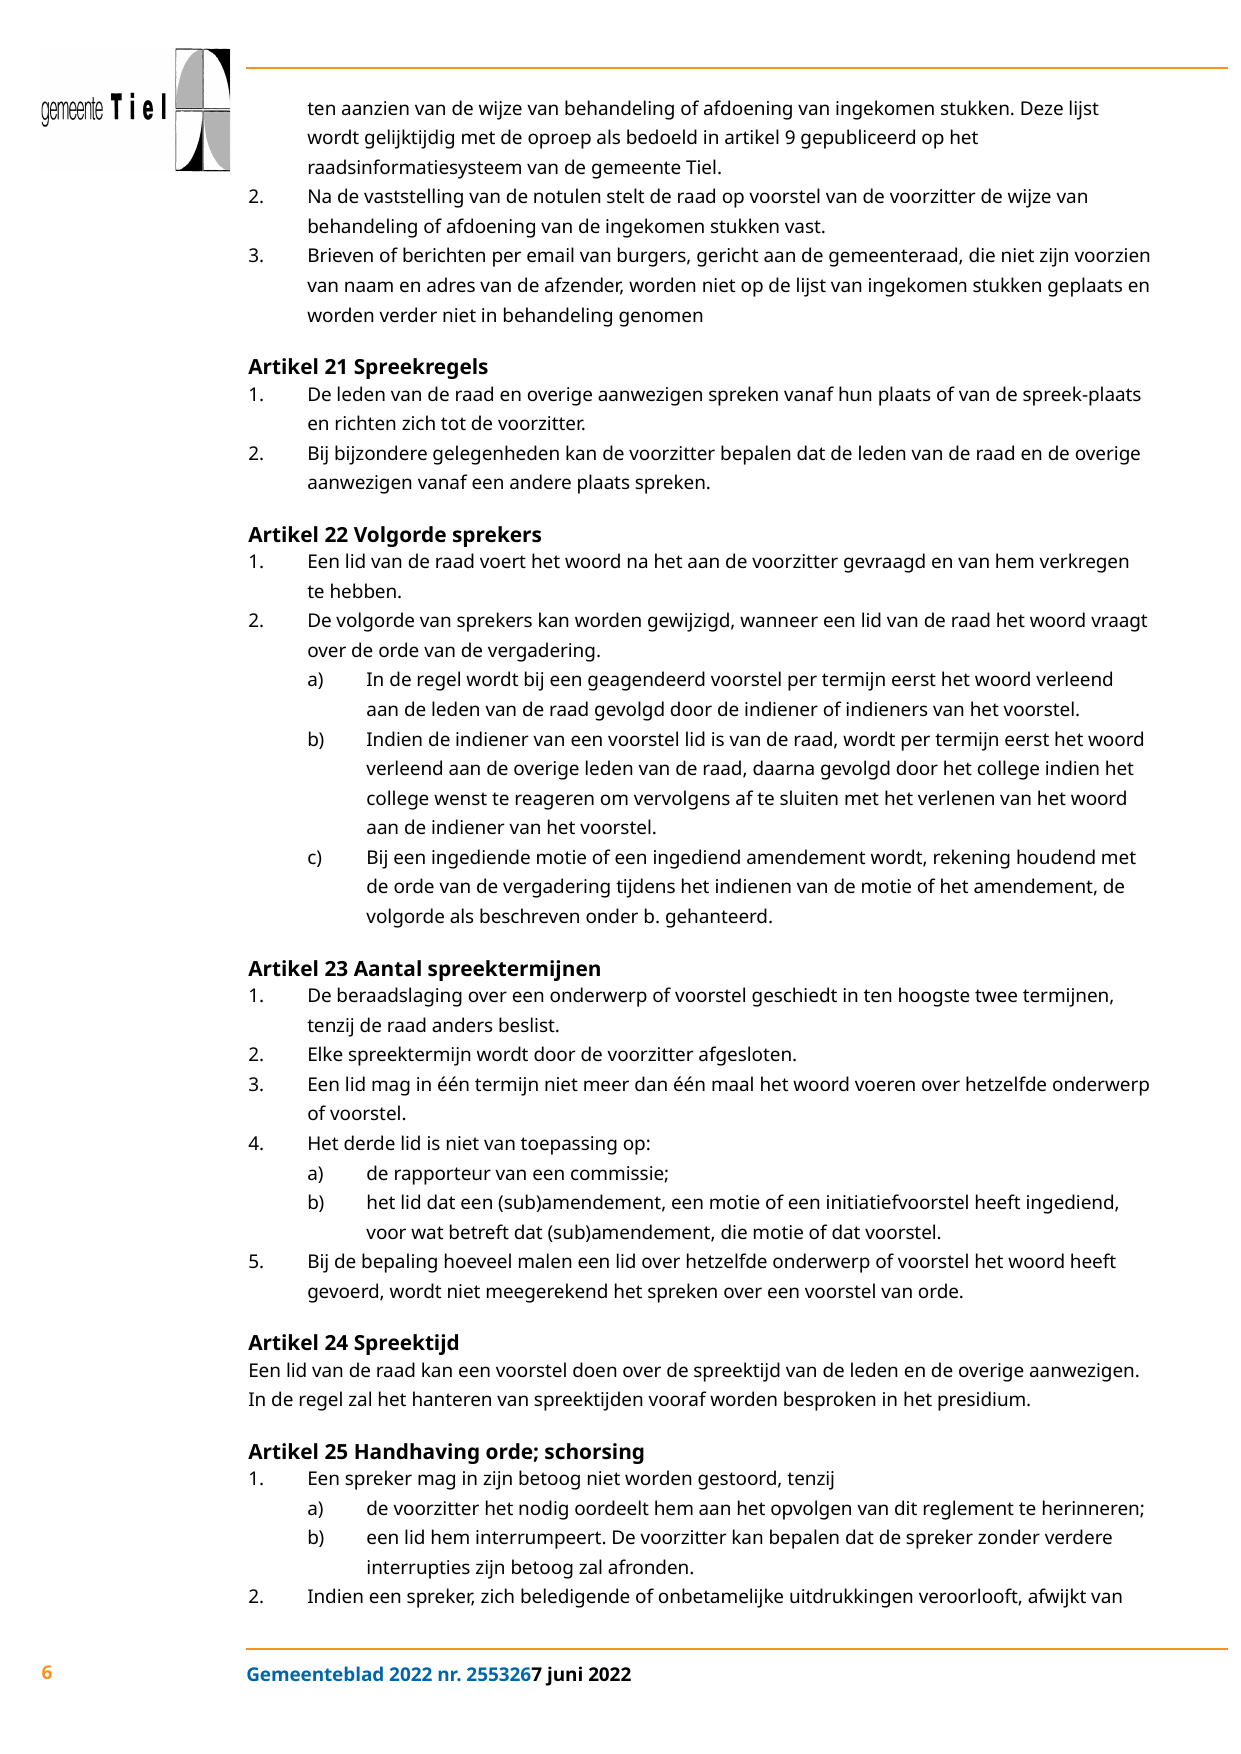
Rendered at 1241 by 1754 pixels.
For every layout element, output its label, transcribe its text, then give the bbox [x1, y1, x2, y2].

list De leden van de raad en overige aanwezigen spreken vanaf hun plaats of van de spreek-plaats en richten zich tot de voorzitter. [248, 381, 1152, 436]
list de voorzitter het nodig oordeelt hem aan het opvolgen van dit reglement te herinneren; [307, 1495, 1152, 1521]
list het lid dat een (sub)amendement, een motie of een initiatiefvoorstel heeft ingediend, voor wat betreft dat (sub)amendement, die motie of dat voorstel. [307, 1189, 1152, 1244]
list In de regel wordt bij een geagendeerd voorstel per termijn eerst het woord verleend aan de leden van de raad gevolgd door de indiener of indieners van het voorstel. [307, 667, 1152, 722]
list ten aanzien van de wijze van behandeling of afdoening van ingekomen stukken. Deze lijst wordt gelijktijdig met de oproep als bedoeld in artikel 9 gepubliceerd op het raadsinformatiesysteem van de gemeente Tiel. [248, 95, 1152, 180]
text Een lid van de raad kan een voorstel doen over de spreektijd van de leden en de overige aanwezigen. In de regel zal het hanteren van spreektijden vooraf worden besproken in het presidium. [248, 1357, 1152, 1412]
list Bij bijzondere gelegenheden kan de voorzitter bepalen dat de leden van de raad en de overige aanwezigen vanaf een andere plaats spreken. [248, 440, 1152, 495]
text Artikel 23 Aantal spreektermijnen [248, 954, 1152, 982]
text Artikel 25 Handhaving orde; schorsing [248, 1437, 1152, 1465]
list Indien de indiener van een voorstel lid is van de raad, wordt per termijn eerst het woord verleend aan de overige leden van de raad, daarna gevolgd door het college indien het college wenst te reageren om vervolgens af te sluiten met het verlenen van het woord aan de indiener van het voorstel. [307, 726, 1152, 840]
list Een lid van de raad voert het woord na het aan de voorzitter gevraagd en van hem verkregen te hebben. [248, 548, 1152, 604]
list Bij een ingediende motie of een ingediend amendement wordt, rekening houdend met de orde van de vergadering tijdens het indienen van de motie of het amendement, de volgorde als beschreven onder b. gehanteerd. [307, 844, 1152, 929]
list Een lid mag in één termijn niet meer dan één maal het woord voeren over hetzelfde onderwerp of voorstel. [248, 1071, 1152, 1126]
list Elke spreektermijn wordt door de voorzitter afgesloten. [248, 1041, 1152, 1067]
text Artikel 21 Spreekregels [248, 352, 1152, 381]
picture [41, 47, 231, 172]
list De volgorde van sprekers kan worden gewijzigd, wanneer een lid van de raad het woord vraagt over de orde van de vergadering. [248, 607, 1152, 663]
list de rapporteur van een commissie; [307, 1160, 1152, 1185]
text Artikel 24 Spreektijd [248, 1328, 1152, 1357]
list Brieven of berichten per email van burgers, gericht aan de gemeenteraad, die niet zijn voorzien van naam en adres van de afzender, worden niet op de lijst van ingekomen stukken geplaats en worden verder niet in behandeling genomen [248, 243, 1152, 328]
text Artikel 22 Volgorde sprekers [248, 520, 1152, 548]
list Het derde lid is niet van toepassing op: [248, 1130, 1152, 1156]
list een lid hem interrumpeert. De voorzitter kan bepalen dat de spreker zonder verdere interrupties zijn betoog zal afronden. [307, 1524, 1152, 1580]
list Indien een spreker, zich beledigende of onbetamelijke uitdrukkingen veroorlooft, afwijkt van [248, 1584, 1152, 1609]
list De beraadslaging over een onderwerp of voorstel geschiedt in ten hoogste twee termijnen, tenzij de raad anders beslist. [248, 982, 1152, 1037]
list Bij de bepaling hoeveel malen een lid over hetzelfde onderwerp of voorstel het woord heeft gevoerd, wordt niet meegerekend het spreken over een voorstel van orde. [248, 1248, 1152, 1304]
list Na de vaststelling van de notulen stelt de raad op voorstel van de voorzitter de wijze van behandeling of afdoening van de ingekomen stukken vast. [248, 183, 1152, 239]
list Een spreker mag in zijn betoog niet worden gestoord, tenzij [248, 1465, 1152, 1491]
